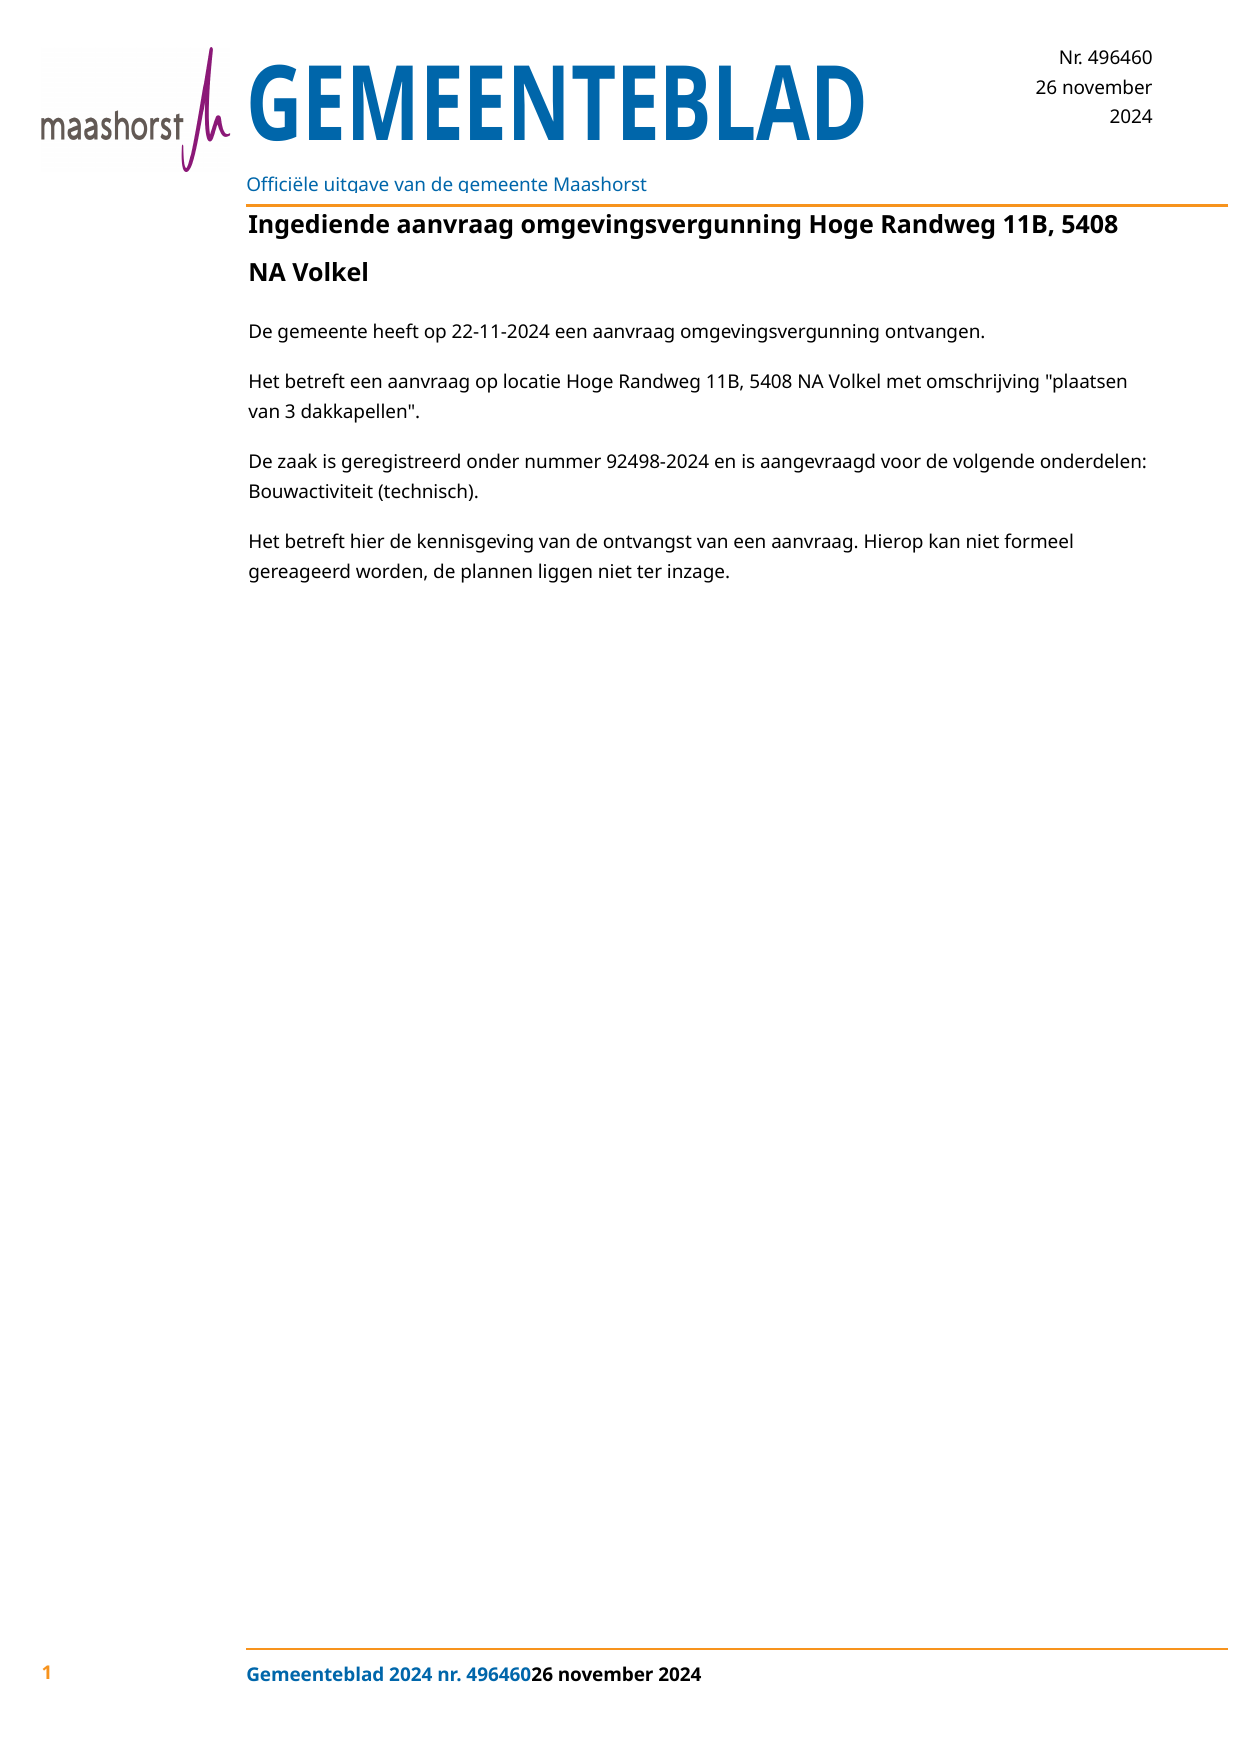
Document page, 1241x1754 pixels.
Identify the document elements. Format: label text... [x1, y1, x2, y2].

text Ingediende aanvraag omgevingsvergunning Hoge Randweg 11B, 5408 NA Volkel [248, 207, 1152, 288]
text De gemeente heeft op 22-11-2024 een aanvraag omgevingsvergunning ontvangen. [248, 318, 1152, 344]
picture [41, 47, 231, 172]
text Het betreft een aanvraag op locatie Hoge Randweg 11B, 5408 NA Volkel met omschrijving "plaatsen van 3 dakkapellen". [248, 368, 1152, 424]
text De zaak is geregistreerd onder nummer 92498-2024 en is aangevraagd voor de volgende onderdelen: Bouwactiviteit (technisch). [248, 448, 1152, 504]
text Het betreft hier de kennisgeving van de ontvangst van een aanvraag. Hierop kan niet formeel gereageerd worden, de plannen liggen niet ter inzage. [248, 528, 1152, 584]
